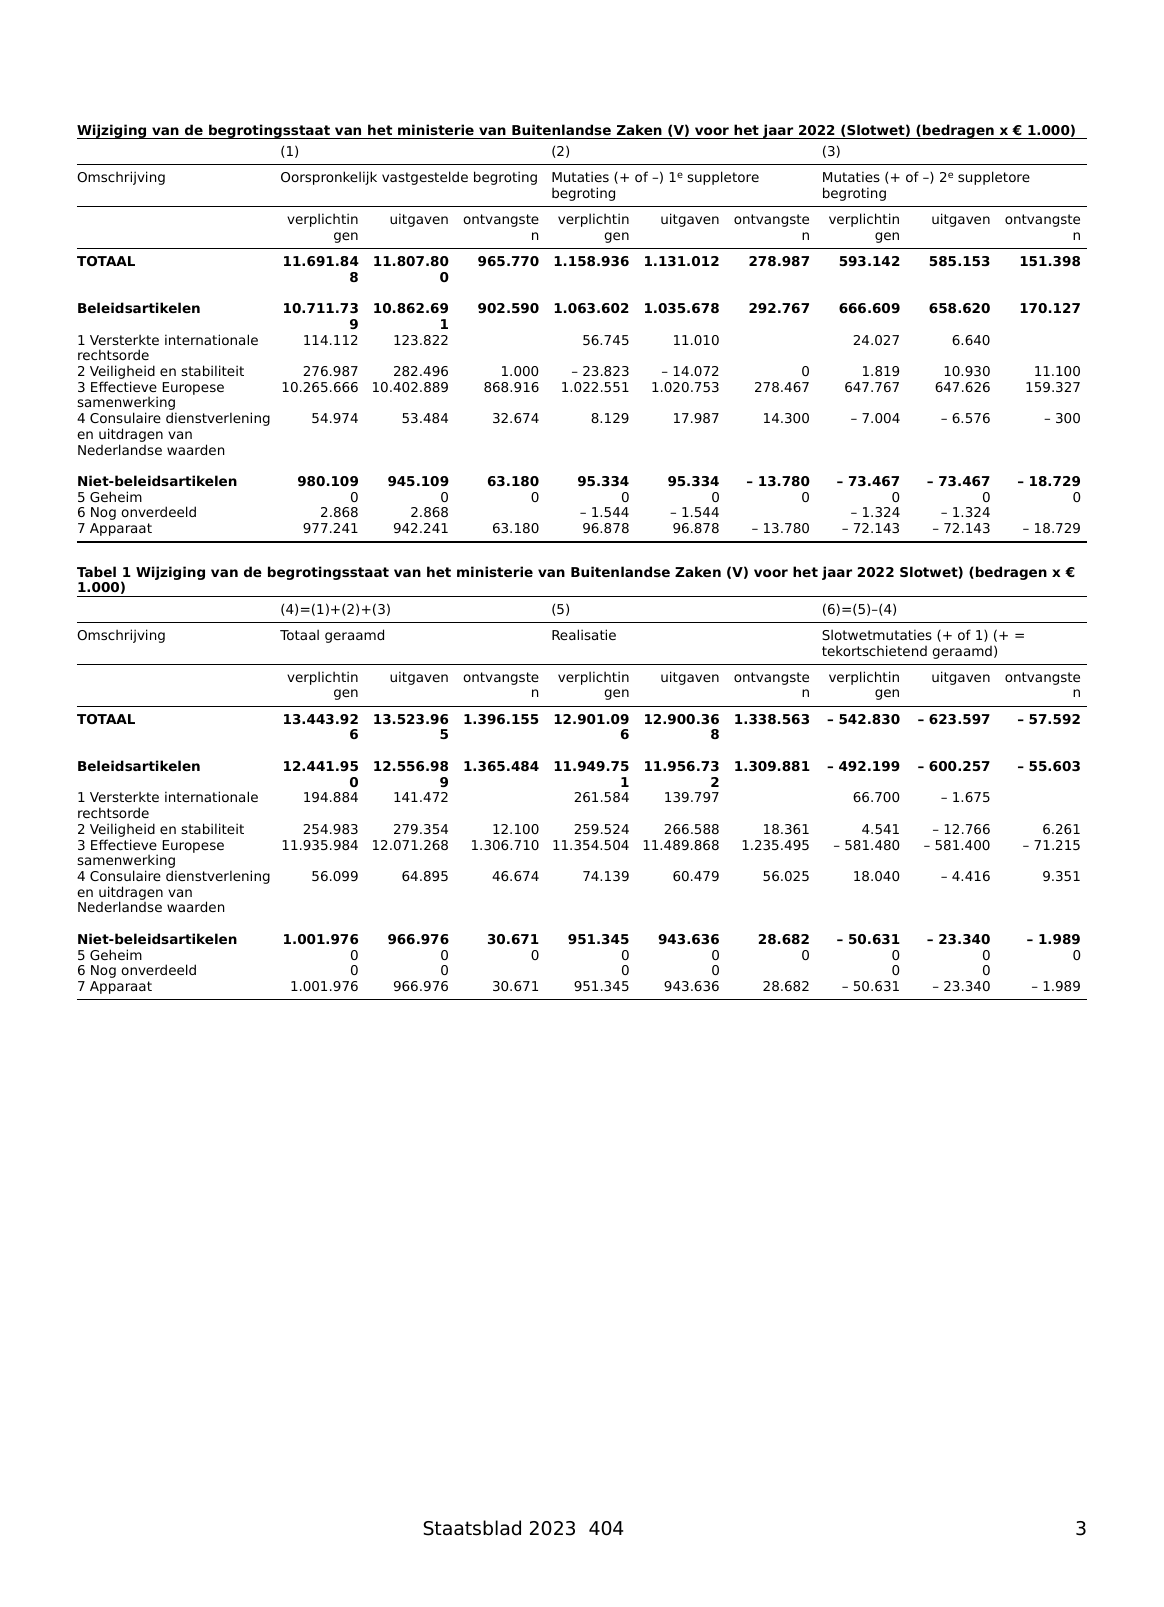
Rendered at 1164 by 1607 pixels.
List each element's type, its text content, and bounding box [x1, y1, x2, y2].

table_cell – 14.072 [635, 364, 725, 379]
table_cell 10.265.666 [274, 380, 364, 411]
table_cell Beleidsartikelen [77, 759, 274, 790]
table_cell [545, 743, 635, 759]
table_cell [725, 458, 816, 474]
table_cell uitgaven [906, 665, 996, 706]
table_cell 868.916 [455, 380, 545, 411]
table_cell 11.010 [635, 332, 725, 364]
table_cell – 18.729 [996, 521, 1087, 541]
table_cell 6.261 [996, 822, 1087, 837]
table_cell 1.819 [816, 364, 906, 379]
table_cell [365, 285, 455, 301]
table_cell – 600.257 [906, 759, 996, 790]
table_cell 56.099 [274, 869, 364, 916]
table_cell 259.524 [545, 822, 635, 837]
table_cell 53.484 [365, 411, 455, 458]
table_cell 11.354.504 [545, 837, 635, 869]
table_cell [545, 285, 635, 301]
table_cell [274, 285, 364, 301]
table_cell – 6.576 [906, 411, 996, 458]
table_cell 0 [455, 948, 545, 963]
table_cell – 1.544 [545, 505, 635, 521]
table_cell 0 [274, 948, 364, 963]
table_cell 0 [365, 948, 455, 963]
table_cell [274, 458, 364, 474]
table_cell – 23.340 [906, 932, 996, 947]
table_cell – 23.823 [545, 364, 635, 379]
table_cell [816, 458, 906, 474]
table_cell 11.935.984 [274, 837, 364, 869]
table_cell [725, 963, 816, 979]
table_cell [996, 790, 1087, 822]
table_cell uitgaven [365, 207, 455, 248]
table_cell 170.127 [996, 301, 1087, 332]
table_cell 96.878 [545, 521, 635, 541]
table_cell – 1.989 [996, 979, 1087, 999]
table_cell 0 [725, 948, 816, 963]
table_cell 7 Apparaat [77, 521, 274, 541]
table_cell 943.636 [635, 979, 725, 999]
table_cell 123.822 [365, 332, 455, 364]
table_cell 10.930 [906, 364, 996, 379]
table_cell 30.671 [455, 932, 545, 947]
table_cell [545, 458, 635, 474]
table_cell 10.402.889 [365, 380, 455, 411]
table_cell [906, 743, 996, 759]
table_cell 11.691.848 [274, 249, 364, 285]
table_cell [725, 743, 816, 759]
table_cell – 300 [996, 411, 1087, 458]
table_cell 292.767 [725, 301, 816, 332]
table_cell 194.884 [274, 790, 364, 822]
table_cell 1.001.976 [274, 932, 364, 947]
table_cell 0 [725, 490, 816, 505]
table_cell 12.556.989 [365, 759, 455, 790]
table_cell 56.025 [725, 869, 816, 916]
table_cell Omschrijving [77, 623, 274, 664]
table_cell 278.467 [725, 380, 816, 411]
table_cell 18.040 [816, 869, 906, 916]
table_cell 46.674 [455, 869, 545, 916]
table_cell 11.956.732 [635, 759, 725, 790]
table_cell 2.868 [365, 505, 455, 521]
table_cell 0 [906, 963, 996, 979]
table_header Tabel 1 Wijziging van de begrotingsstaat van het ministerie van Buitenlandse Zaken (V) voor het jaar 2022 Slotwet) (bedragen x € 1.000) [77, 564, 1087, 596]
table_cell 261.584 [545, 790, 635, 822]
table_cell verplichtingen [816, 207, 906, 248]
table_cell 96.878 [635, 521, 725, 541]
table_cell – 7.004 [816, 411, 906, 458]
table_cell 3 Effectieve Europese samenwerking [77, 380, 274, 411]
table_cell [906, 285, 996, 301]
table_cell 60.479 [635, 869, 725, 916]
table_cell [365, 743, 455, 759]
table_cell 951.345 [545, 979, 635, 999]
table_cell [274, 916, 364, 932]
table_cell ontvangsten [455, 207, 545, 248]
table_cell [77, 285, 274, 301]
table_cell 141.472 [365, 790, 455, 822]
table_cell 1.158.936 [545, 249, 635, 285]
table_cell 254.983 [274, 822, 364, 837]
table_cell Totaal geraamd [274, 623, 545, 664]
table_cell 12.900.368 [635, 707, 725, 743]
table_cell 0 [816, 490, 906, 505]
table_cell 1.365.484 [455, 759, 545, 790]
table_cell 66.700 [816, 790, 906, 822]
table_cell 56.745 [545, 332, 635, 364]
table_cell – 581.480 [816, 837, 906, 869]
table_cell 942.241 [365, 521, 455, 541]
table_cell [77, 743, 274, 759]
table_cell Mutaties (+ of –) 1e suppletore begroting [545, 165, 816, 206]
table_cell – 13.780 [725, 521, 816, 541]
table_cell uitgaven [635, 207, 725, 248]
table_cell 980.109 [274, 474, 364, 489]
table_cell Beleidsartikelen [77, 301, 274, 332]
table_cell 11.489.868 [635, 837, 725, 869]
table_cell 4 Consulaire dienstverlening en uitdragen van Nederlandse waarden [77, 411, 274, 458]
table_cell 0 [906, 948, 996, 963]
table_cell 0 [274, 963, 364, 979]
table_cell – 1.324 [906, 505, 996, 521]
table_cell [455, 332, 545, 364]
table_cell [455, 790, 545, 822]
table_cell 0 [545, 948, 635, 963]
table_cell 647.767 [816, 380, 906, 411]
table_cell 5 Geheim [77, 948, 274, 963]
table_cell 966.976 [365, 979, 455, 999]
table_cell 658.620 [906, 301, 996, 332]
table_cell Realisatie [545, 623, 816, 664]
table_cell 12.071.268 [365, 837, 455, 869]
table_cell 74.139 [545, 869, 635, 916]
table_cell 2.868 [274, 505, 364, 521]
table_header Wijziging van de begrotingsstaat van het ministerie van Buitenlandse Zaken (V) voor het jaar 2022 (Slotwet) (bedragen x € 1.000) [77, 122, 1087, 138]
table_cell 6 Nog onverdeeld [77, 963, 274, 979]
table_cell verplichtingen [545, 207, 635, 248]
table_cell 12.100 [455, 822, 545, 837]
table_cell – 71.215 [996, 837, 1087, 869]
table_cell verplichtingen [816, 665, 906, 706]
table_cell 279.354 [365, 822, 455, 837]
table_cell – 581.400 [906, 837, 996, 869]
table_cell 63.180 [455, 474, 545, 489]
table_cell 585.153 [906, 249, 996, 285]
table_cell 951.345 [545, 932, 635, 947]
table_cell 114.112 [274, 332, 364, 364]
table_cell [635, 458, 725, 474]
table_cell – 57.592 [996, 707, 1087, 743]
table_cell (2) [545, 139, 816, 164]
table_cell 11.949.751 [545, 759, 635, 790]
table_cell 1.235.495 [725, 837, 816, 869]
table_cell 2 Veiligheid en stabiliteit [77, 822, 274, 837]
table_cell Niet-beleidsartikelen [77, 474, 274, 489]
table_cell [725, 790, 816, 822]
table_cell – 12.766 [906, 822, 996, 837]
table_cell [906, 458, 996, 474]
table_cell 945.109 [365, 474, 455, 489]
table_cell 1 Versterkte internationale rechtsorde [77, 790, 274, 822]
table_cell ontvangsten [725, 207, 816, 248]
table_cell [455, 916, 545, 932]
table_cell – 72.143 [816, 521, 906, 541]
table_cell [77, 665, 274, 706]
table_cell 30.671 [455, 979, 545, 999]
table_cell 54.974 [274, 411, 364, 458]
table_cell 0 [365, 490, 455, 505]
table_cell [996, 458, 1087, 474]
table_cell 0 [635, 963, 725, 979]
table_cell (5) [545, 597, 816, 622]
table_cell (6)=(5)–(4) [816, 597, 1087, 622]
table_cell 1.063.602 [545, 301, 635, 332]
table_cell – 542.830 [816, 707, 906, 743]
table_cell 966.976 [365, 932, 455, 947]
table_cell 0 [545, 490, 635, 505]
table_cell 11.807.800 [365, 249, 455, 285]
table_cell [635, 285, 725, 301]
table_cell [365, 458, 455, 474]
table_cell – 18.729 [996, 474, 1087, 489]
table_cell 0 [635, 948, 725, 963]
table_cell – 1.544 [635, 505, 725, 521]
table_cell [455, 505, 545, 521]
table_cell 1 Versterkte internationale rechtsorde [77, 332, 274, 364]
table_cell 1.338.563 [725, 707, 816, 743]
table_cell uitgaven [365, 665, 455, 706]
table_cell TOTAAL [77, 249, 274, 285]
table_cell 11.100 [996, 364, 1087, 379]
table_cell 13.443.926 [274, 707, 364, 743]
table_cell 282.496 [365, 364, 455, 379]
table_cell [996, 285, 1087, 301]
table_cell [725, 285, 816, 301]
table_cell 1.001.976 [274, 979, 364, 999]
table_cell 278.987 [725, 249, 816, 285]
table_cell TOTAAL [77, 707, 274, 743]
table_cell – 1.675 [906, 790, 996, 822]
table_cell [635, 743, 725, 759]
table_cell – 50.631 [816, 979, 906, 999]
table_cell 276.987 [274, 364, 364, 379]
table_cell 95.334 [545, 474, 635, 489]
table_cell 14.300 [725, 411, 816, 458]
table_cell [725, 505, 816, 521]
table_cell – 73.467 [906, 474, 996, 489]
table_cell Slotwetmutaties (+ of 1) (+ = tekortschietend geraamd) [816, 623, 1087, 664]
table_cell – 73.467 [816, 474, 906, 489]
table_cell 0 [635, 490, 725, 505]
table_cell 1.022.551 [545, 380, 635, 411]
table_cell – 23.340 [906, 979, 996, 999]
table_cell 5 Geheim [77, 490, 274, 505]
table_cell [545, 916, 635, 932]
table_cell ontvangsten [996, 665, 1087, 706]
table_cell 12.901.096 [545, 707, 635, 743]
table_cell [816, 285, 906, 301]
table_cell 12.441.950 [274, 759, 364, 790]
table_cell verplichtingen [274, 665, 364, 706]
table_cell 1.131.012 [635, 249, 725, 285]
table_cell 1.306.710 [455, 837, 545, 869]
table_cell 64.895 [365, 869, 455, 916]
table_cell 10.862.691 [365, 301, 455, 332]
table_cell 6 Nog onverdeeld [77, 505, 274, 521]
table_cell 28.682 [725, 932, 816, 947]
table_cell [455, 458, 545, 474]
table_cell 10.711.739 [274, 301, 364, 332]
table_cell 0 [816, 948, 906, 963]
table_cell uitgaven [906, 207, 996, 248]
table_cell 0 [365, 963, 455, 979]
table_cell 1.020.753 [635, 380, 725, 411]
table_cell – 13.780 [725, 474, 816, 489]
table_cell 0 [274, 490, 364, 505]
table_cell – 492.199 [816, 759, 906, 790]
table_cell [77, 207, 274, 248]
table_cell 95.334 [635, 474, 725, 489]
table_cell 24.027 [816, 332, 906, 364]
table_cell – 55.603 [996, 759, 1087, 790]
table_cell – 72.143 [906, 521, 996, 541]
table_cell ontvangsten [455, 665, 545, 706]
table_cell – 4.416 [906, 869, 996, 916]
table_cell [996, 743, 1087, 759]
table_cell 0 [996, 948, 1087, 963]
table_cell 266.588 [635, 822, 725, 837]
table_cell 0 [816, 963, 906, 979]
table_cell Oorspronkelijk vastgestelde begroting [274, 165, 545, 206]
table_cell 4.541 [816, 822, 906, 837]
table_cell uitgaven [635, 665, 725, 706]
table_cell 1.035.678 [635, 301, 725, 332]
table_cell 18.361 [725, 822, 816, 837]
table_cell 0 [725, 364, 816, 379]
table_cell 8.129 [545, 411, 635, 458]
table_cell 2 Veiligheid en stabiliteit [77, 364, 274, 379]
table_cell – 623.597 [906, 707, 996, 743]
table_cell [274, 743, 364, 759]
table_cell – 1.324 [816, 505, 906, 521]
table_cell 1.309.881 [725, 759, 816, 790]
table_cell [725, 332, 816, 364]
table_cell 139.797 [635, 790, 725, 822]
table_cell [77, 597, 274, 622]
table_cell 0 [455, 490, 545, 505]
table_cell 0 [545, 963, 635, 979]
table_cell 1.000 [455, 364, 545, 379]
table_cell 63.180 [455, 521, 545, 541]
table_cell 17.987 [635, 411, 725, 458]
table_cell ontvangsten [725, 665, 816, 706]
table_cell [996, 505, 1087, 521]
table_cell 977.241 [274, 521, 364, 541]
table_cell 3 Effectieve Europese samenwerking [77, 837, 274, 869]
table_cell [77, 458, 274, 474]
table_cell [816, 916, 906, 932]
table_cell [455, 743, 545, 759]
table_cell 159.327 [996, 380, 1087, 411]
table_cell [77, 916, 274, 932]
table_cell 902.590 [455, 301, 545, 332]
table_cell [77, 139, 274, 164]
table_cell [996, 963, 1087, 979]
table_cell 7 Apparaat [77, 979, 274, 999]
table_cell 4 Consulaire dienstverlening en uitdragen van Nederlandse waarden [77, 869, 274, 916]
table_cell – 1.989 [996, 932, 1087, 947]
table_cell Omschrijving [77, 165, 274, 206]
table_cell [725, 916, 816, 932]
table_cell 666.609 [816, 301, 906, 332]
table_cell [996, 332, 1087, 364]
table_cell 647.626 [906, 380, 996, 411]
table_cell [635, 916, 725, 932]
table_cell 593.142 [816, 249, 906, 285]
table_cell 965.770 [455, 249, 545, 285]
table_cell [365, 916, 455, 932]
table_cell [816, 743, 906, 759]
table_cell 28.682 [725, 979, 816, 999]
table_cell [906, 916, 996, 932]
table_cell 0 [906, 490, 996, 505]
table_cell [455, 285, 545, 301]
table_cell [455, 963, 545, 979]
table_cell 32.674 [455, 411, 545, 458]
table_cell 13.523.965 [365, 707, 455, 743]
table_cell Mutaties (+ of –) 2e suppletore begroting [816, 165, 1087, 206]
table_cell 1.396.155 [455, 707, 545, 743]
table_cell 0 [996, 490, 1087, 505]
table_cell Niet-beleidsartikelen [77, 932, 274, 947]
table_cell 6.640 [906, 332, 996, 364]
table_cell verplichtingen [274, 207, 364, 248]
table_cell (4)=(1)+(2)+(3) [274, 597, 545, 622]
table_cell 151.398 [996, 249, 1087, 285]
table_cell 9.351 [996, 869, 1087, 916]
table_cell verplichtingen [545, 665, 635, 706]
table_cell – 50.631 [816, 932, 906, 947]
table_cell (3) [816, 139, 1087, 164]
table_cell 943.636 [635, 932, 725, 947]
table_cell (1) [274, 139, 545, 164]
table_cell ontvangsten [996, 207, 1087, 248]
table_cell [996, 916, 1087, 932]
